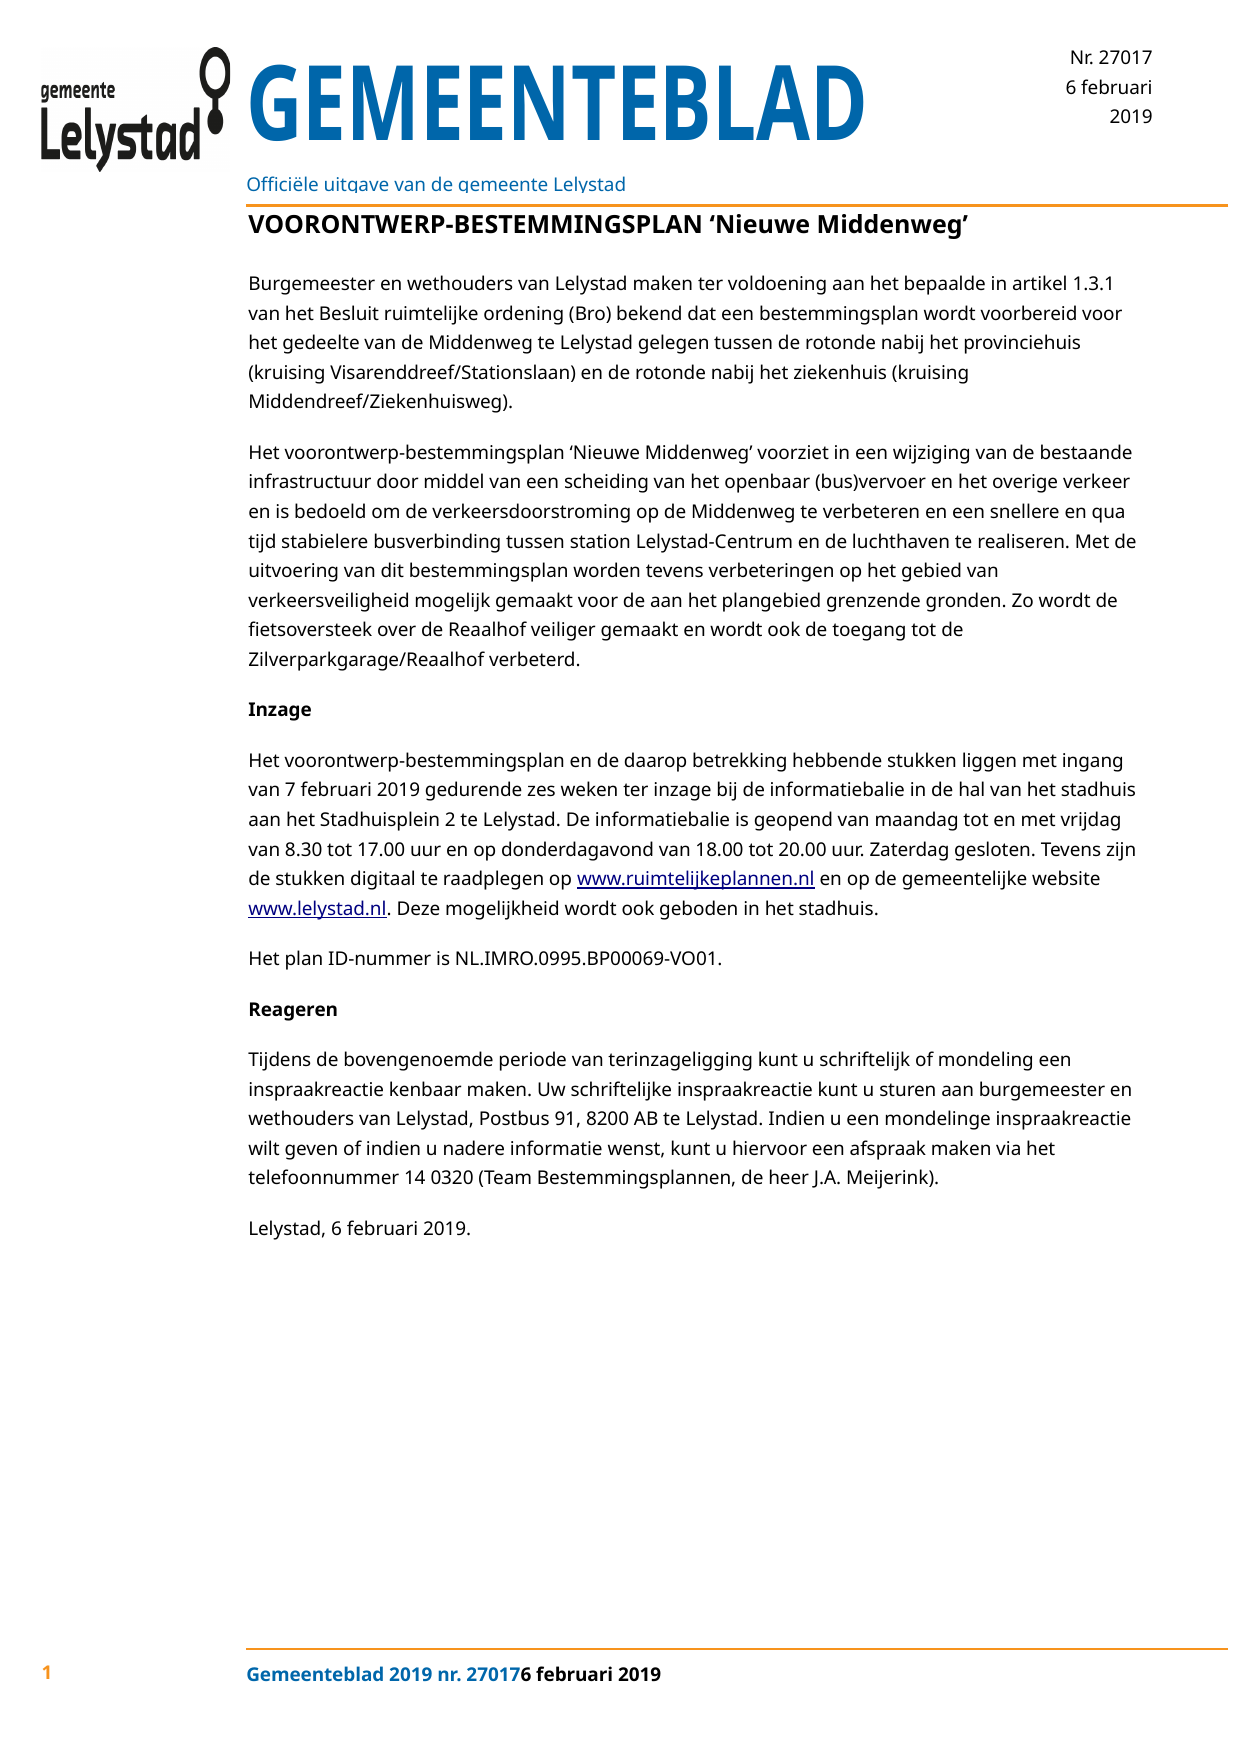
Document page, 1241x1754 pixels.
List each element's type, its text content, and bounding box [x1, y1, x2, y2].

text Inzage [248, 697, 1152, 722]
text Het voorontwerp-bestemmingsplan en de daarop betrekking hebbende stukken liggen met ingang van 7 februari 2019 gedurende zes weken ter inzage bij de informatiebalie in de hal van het stadhuis aan het Stadhuisplein 2 te Lelystad. De informatiebalie is geopend van maandag tot en met vrijdag van 8.30 tot 17.00 uur en op donderdagavond van 18.00 tot 20.00 uur. Zaterdag gesloten. Tevens zijn de stukken digitaal te raadplegen op www.ruimtelijkeplannen.nl en op de gemeentelijke website www.lelystad.nl. Deze mogelijkheid wordt ook geboden in het stadhuis. [248, 747, 1152, 921]
text Lelystad, 6 februari 2019. [248, 1215, 1152, 1241]
text Burgemeester en wethouders van Lelystad maken ter voldoening aan het bepaalde in artikel 1.3.1 van het Besluit ruimtelijke ordening (Bro) bekend dat een bestemmingsplan wordt voorbereid voor het gedeelte van de Middenweg te Lelystad gelegen tussen de rotonde nabij het provinciehuis (kruising Visarenddreef/Stationslaan) en de rotonde nabij het ziekenhuis (kruising Middendreef/Ziekenhuisweg). [248, 270, 1152, 414]
text VOORONTWERP-BESTEMMINGSPLAN ‘Nieuwe Middenweg’ [248, 207, 1152, 241]
text Reageren [248, 996, 1152, 1021]
text Het voorontwerp-bestemmingsplan ‘Nieuwe Middenweg’ voorziet in een wijziging van de bestaande infrastructuur door middel van een scheiding van het openbaar (bus)vervoer en het overige verkeer en is bedoeld om de verkeersdoorstroming op de Middenweg te verbeteren en een snellere en qua tijd stabielere busverbinding tussen station Lelystad-Centrum en de luchthaven te realiseren. Met de uitvoering van dit bestemmingsplan worden tevens verbeteringen op het gebied van verkeersveiligheid mogelijk gemaakt voor de aan het plangebied grenzende gronden. Zo wordt de fietsoversteek over de Reaalhof veiliger gemaakt en wordt ook de toegang tot de Zilverparkgarage/Reaalhof verbeterd. [248, 439, 1152, 672]
picture [41, 47, 231, 172]
text Het plan ID-nummer is NL.IMRO.0995.BP00069-VO01. [248, 945, 1152, 971]
text Tijdens de bovengenoemde periode van terinzageligging kunt u schriftelijk of mondeling een inspraakreactie kenbaar maken. Uw schriftelijke inspraakreactie kunt u sturen aan burgemeester en wethouders van Lelystad, Postbus 91, 8200 AB te Lelystad. Indien u een mondelinge inspraakreactie wilt geven of indien u nadere informatie wenst, kunt u hiervoor een afspraak maken via het telefoonnummer 14 0320 (Team Bestemmingsplannen, de heer J.A. Meijerink). [248, 1046, 1152, 1190]
